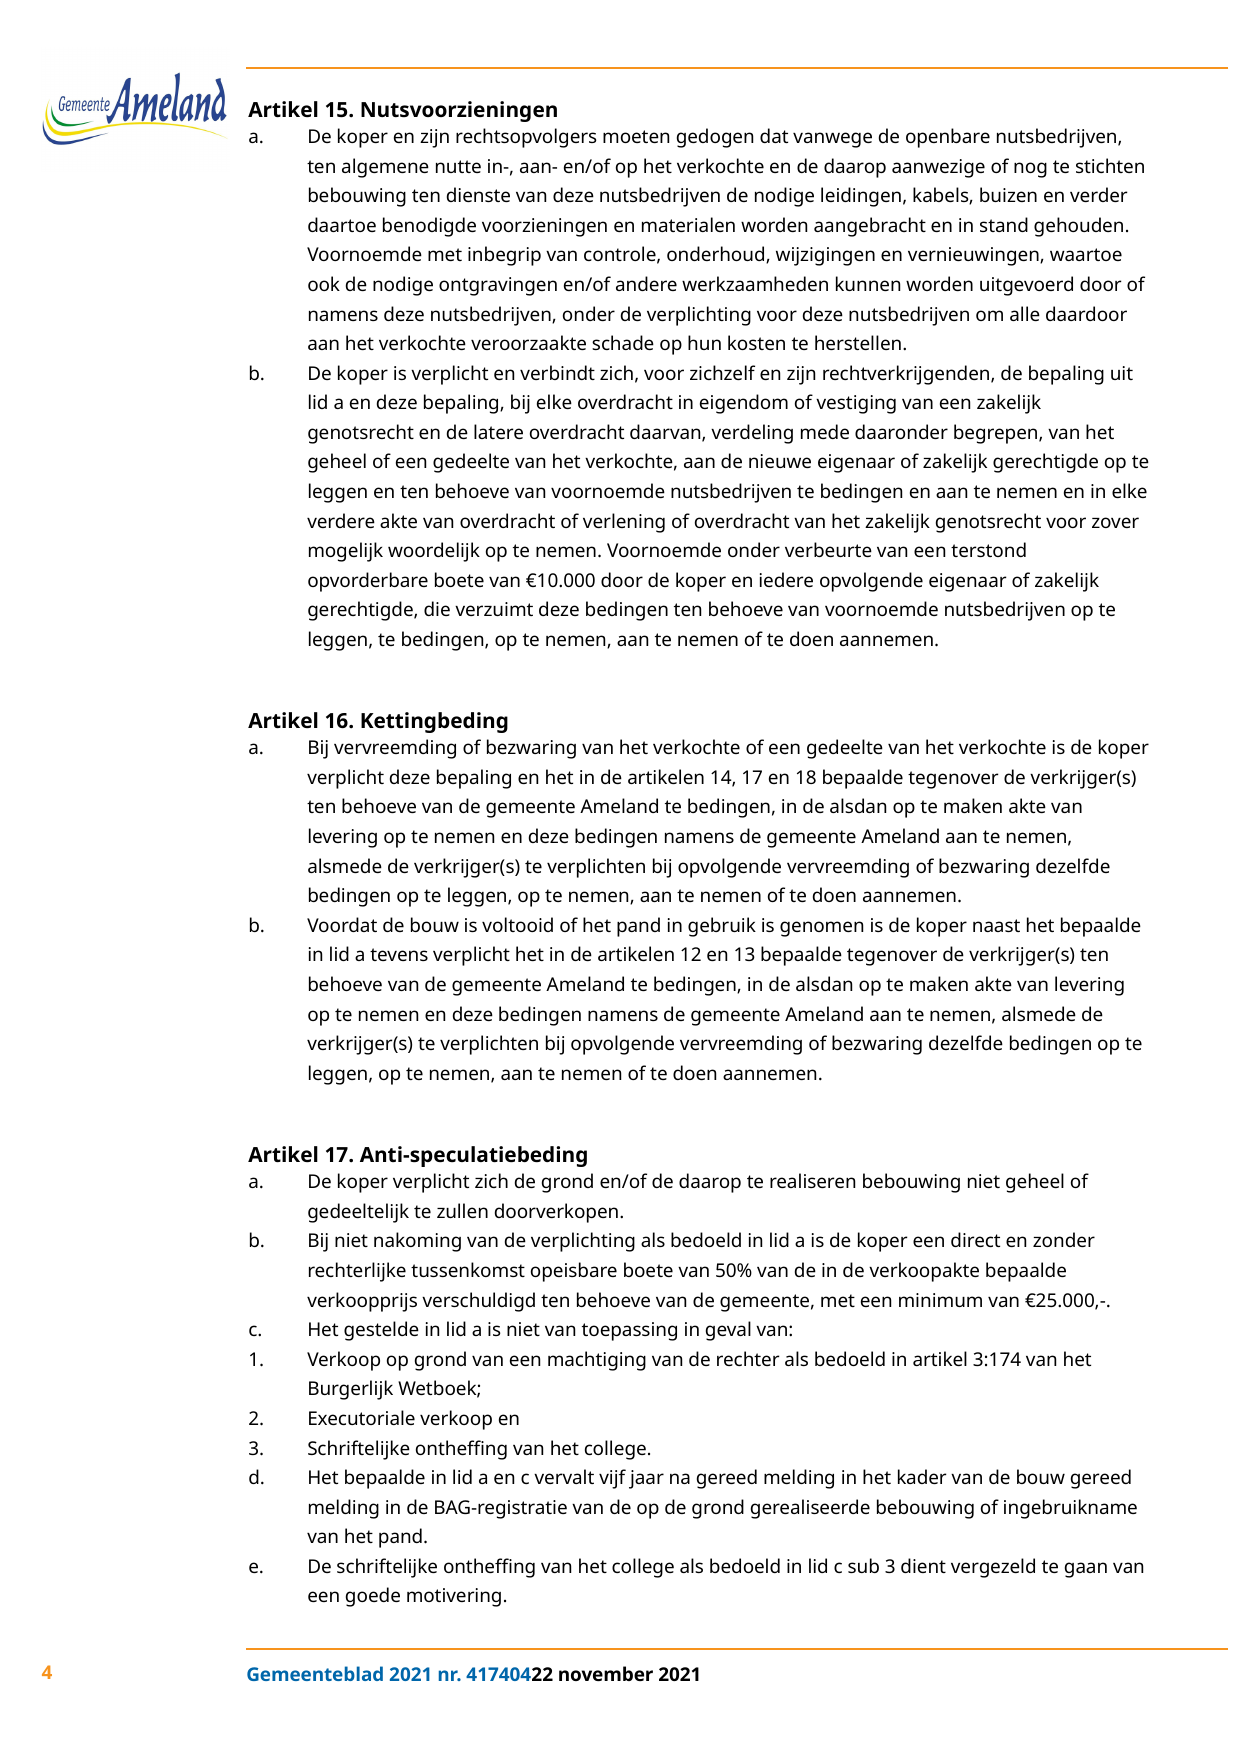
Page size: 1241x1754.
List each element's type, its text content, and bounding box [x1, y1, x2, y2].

text Artikel 17. Anti-speculatiebeding [248, 1140, 1152, 1168]
list Verkoop op grond van een machtiging van de rechter als bedoeld in artikel 3:174 van het Burgerlijk Wetboek; [248, 1346, 1152, 1401]
list Schriftelijke ontheffing van het college. [248, 1435, 1152, 1460]
list Bij vervreemding of bezwaring van het verkochte of een gedeelte van het verkochte is de koper verplicht deze bepaling en het in de artikelen 14, 17 en 18 bepaalde tegenover de verkrijger(s) ten behoeve van de gemeente Ameland te bedingen, in de alsdan op te maken akte van levering op te nemen en deze bedingen namens de gemeente Ameland aan te nemen, alsmede de verkrijger(s) te verplichten bij opvolgende vervreemding of bezwaring dezelfde bedingen op te leggen, op te nemen, aan te nemen of te doen aannemen. [248, 734, 1152, 908]
list De schriftelijke ontheffing van het college als bedoeld in lid c sub 3 dient vergezeld te gaan van een goede motivering. [248, 1553, 1152, 1608]
text Artikel 16. Kettingbeding [248, 706, 1152, 734]
text Artikel 15. Nutsvoorzieningen [248, 95, 1152, 123]
list De koper is verplicht en verbindt zich, voor zichzelf en zijn rechtverkrijgenden, de bepaling uit lid a en deze bepaling, bij elke overdracht in eigendom of vestiging van een zakelijk genotsrecht en de latere overdracht daarvan, verdeling mede daaronder begrepen, van het geheel of een gedeelte van het verkochte, aan de nieuwe eigenaar of zakelijk gerechtigde op te leggen en ten behoeve van voornoemde nutsbedrijven te bedingen en aan te nemen en in elke verdere akte van overdracht of verlening of overdracht van het zakelijk genotsrecht voor zover mogelijk woordelijk op te nemen. Voornoemde onder verbeurte van een terstond opvorderbare boete van €10.000 door de koper en iedere opvolgende eigenaar of zakelijk gerechtigde, die verzuimt deze bedingen ten behoeve van voornoemde nutsbedrijven op te leggen, te bedingen, op te nemen, aan te nemen of te doen aannemen. [248, 360, 1152, 652]
list Voordat de bouw is voltooid of het pand in gebruik is genomen is de koper naast het bepaalde in lid a tevens verplicht het in de artikelen 12 en 13 bepaalde tegenover de verkrijger(s) ten behoeve van de gemeente Ameland te bedingen, in de alsdan op te maken akte van levering op te nemen en deze bedingen namens de gemeente Ameland aan te nemen, alsmede de verkrijger(s) te verplichten bij opvolgende vervreemding of bezwaring dezelfde bedingen op te leggen, op te nemen, aan te nemen of te doen aannemen. [248, 912, 1152, 1086]
list De koper verplicht zich de grond en/of de daarop te realiseren bebouwing niet geheel of gedeeltelijk te zullen doorverkopen. [248, 1168, 1152, 1224]
list Bij niet nakoming van de verplichting als bedoeld in lid a is de koper een direct en zonder rechterlijke tussenkomst opeisbare boete van 50% van de in de verkoopakte bepaalde verkoopprijs verschuldigd ten behoeve van de gemeente, met een minimum van €25.000,-. [248, 1228, 1152, 1312]
picture [41, 47, 231, 172]
list De koper en zijn rechtsopvolgers moeten gedogen dat vanwege de openbare nutsbedrijven, ten algemene nutte in-, aan- en/of op het verkochte en de daarop aanwezige of nog te stichten bebouwing ten dienste van deze nutsbedrijven de nodige leidingen, kabels, buizen en verder daartoe benodigde voorzieningen en materialen worden aangebracht en in stand gehouden. Voornoemde met inbegrip van controle, onderhoud, wijzigingen en vernieuwingen, waartoe ook de nodige ontgravingen en/of andere werkzaamheden kunnen worden uitgevoerd door of namens deze nutsbedrijven, onder de verplichting voor deze nutsbedrijven om alle daardoor aan het verkochte veroorzaakte schade op hun kosten te herstellen. [248, 123, 1152, 356]
list Het gestelde in lid a is niet van toepassing in geval van: [248, 1316, 1152, 1342]
list Het bepaalde in lid a en c vervalt vijf jaar na gereed melding in het kader van de bouw gereed melding in de BAG-registratie van de op de grond gerealiseerde bebouwing of ingebruikname van het pand. [248, 1464, 1152, 1549]
list Executoriale verkoop en [248, 1405, 1152, 1431]
